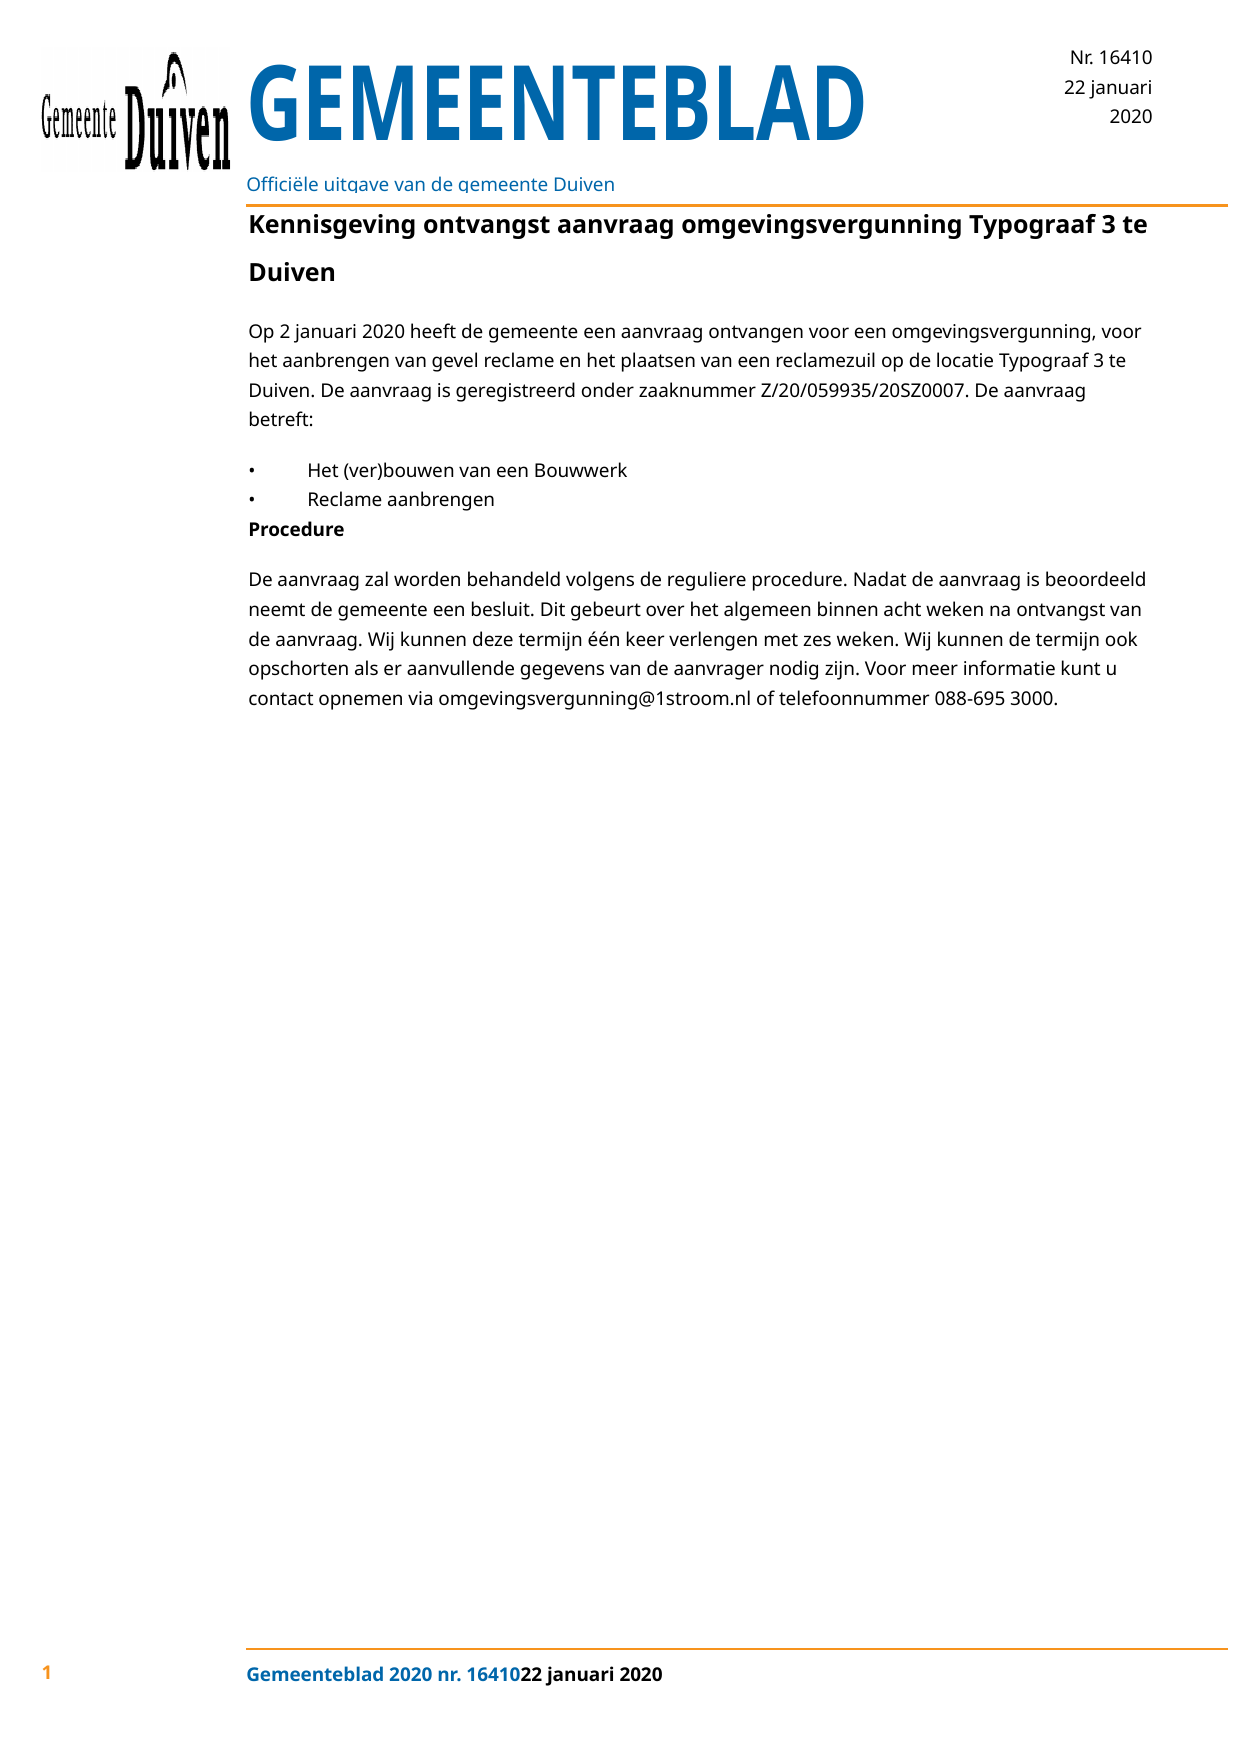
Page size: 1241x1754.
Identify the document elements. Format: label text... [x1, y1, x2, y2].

picture [41, 47, 231, 172]
list Het (ver)bouwen van een Bouwwerk [248, 457, 1152, 483]
text Procedure [248, 516, 1152, 542]
list Reclame aanbrengen [248, 487, 1152, 512]
text Kennisgeving ontvangst aanvraag omgevingsvergunning Typograaf 3 te Duiven [248, 207, 1152, 288]
text Op 2 januari 2020 heeft de gemeente een aanvraag ontvangen voor een omgevingsvergunning, voor het aanbrengen van gevel reclame en het plaatsen van een reclamezuil op de locatie Typograaf 3 te Duiven. De aanvraag is geregistreerd onder zaaknummer Z/20/059935/20SZ0007. De aanvraag betreft: [248, 318, 1152, 432]
text De aanvraag zal worden behandeld volgens de reguliere procedure. Nadat de aanvraag is beoordeeld neemt de gemeente een besluit. Dit gebeurt over het algemeen binnen acht weken na ontvangst van de aanvraag. Wij kunnen deze termijn één keer verlengen met zes weken. Wij kunnen de termijn ook opschorten als er aanvullende gegevens van de aanvrager nodig zijn. Voor meer informatie kunt u contact opnemen via omgevingsvergunning@1stroom.nl of telefoonnummer 088-695 3000. [248, 567, 1152, 711]
